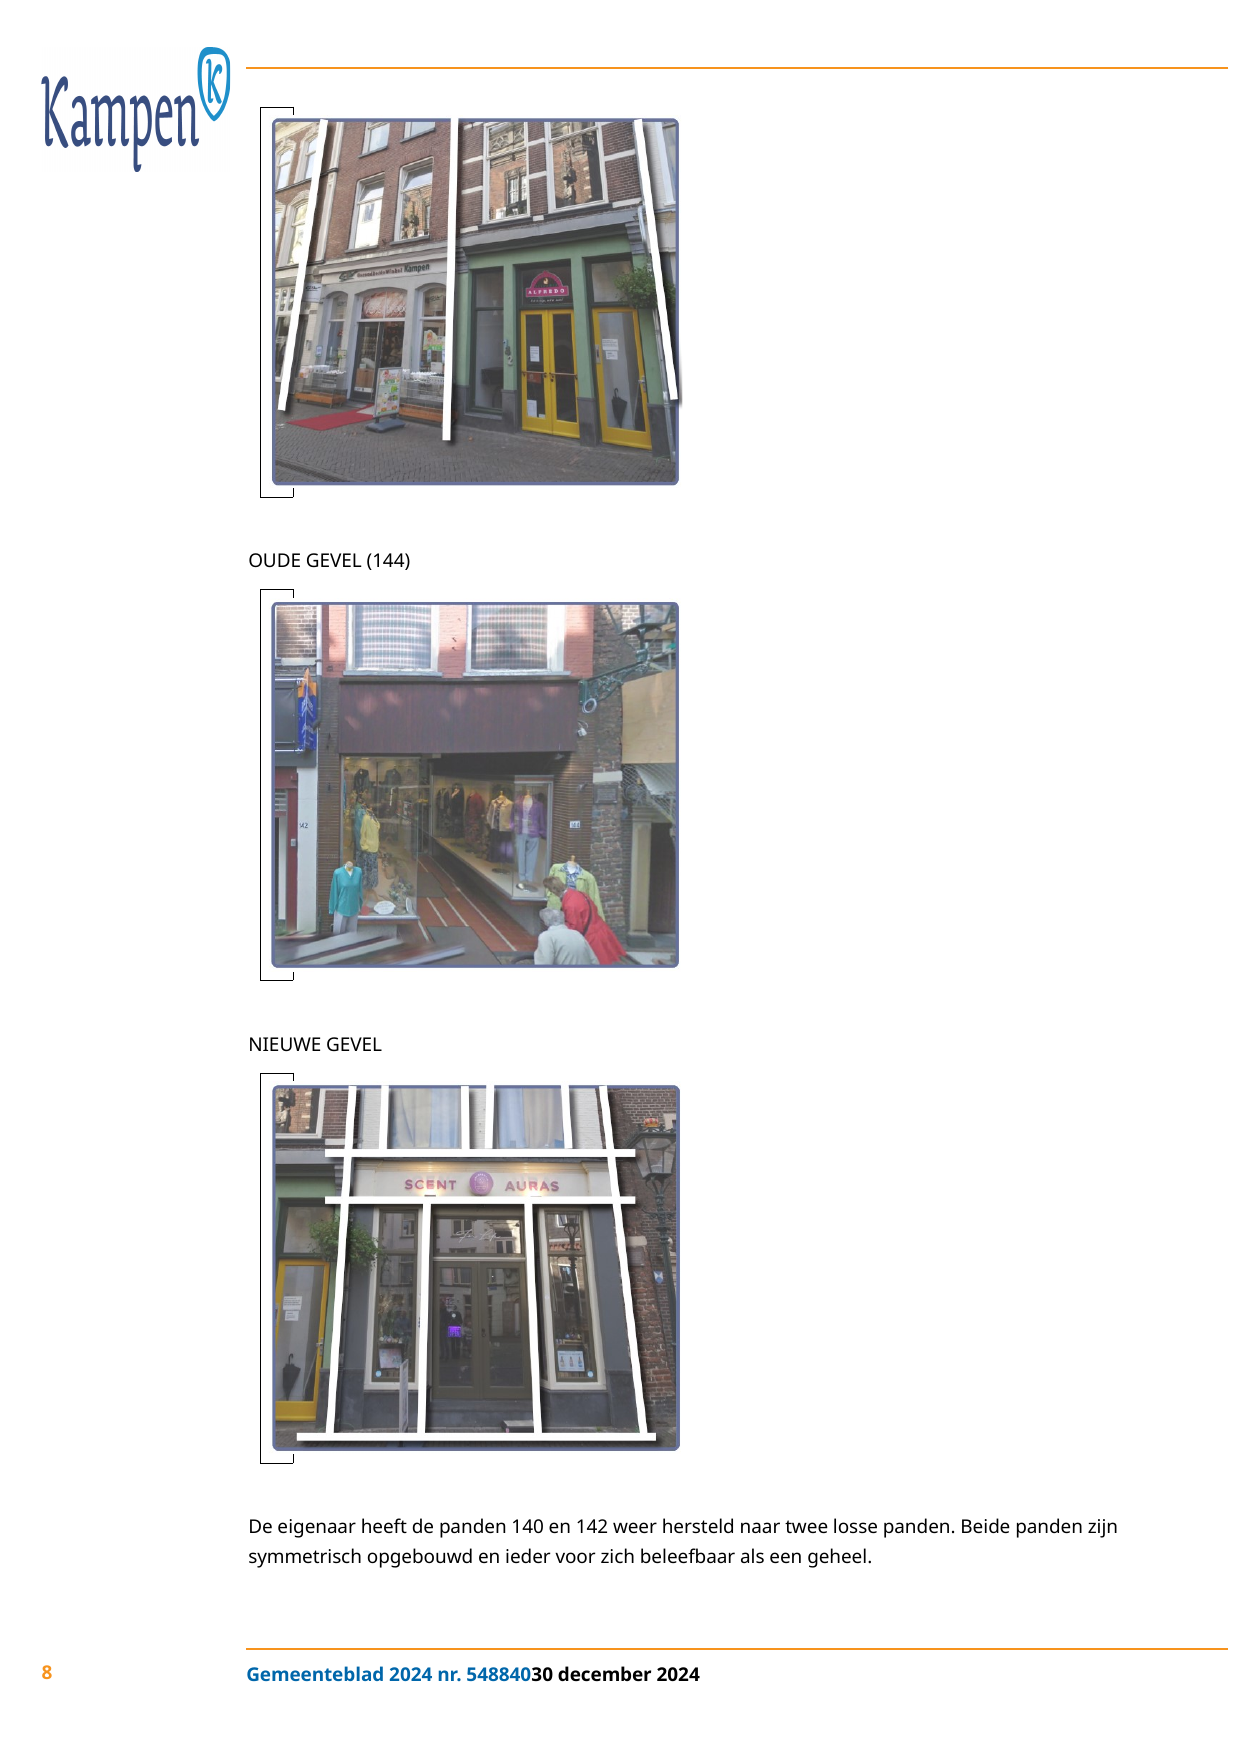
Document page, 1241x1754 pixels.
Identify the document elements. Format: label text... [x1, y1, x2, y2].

picture [268, 115, 683, 488]
text OUDE GEVEL (144) [248, 548, 1152, 573]
picture [268, 598, 683, 972]
text NIEUWE GEVEL [248, 1031, 1152, 1057]
picture [41, 47, 231, 172]
text De eigenaar heeft de panden 140 en 142 weer hersteld naar twee losse panden. Beide panden zijn symmetrisch opgebouwd en ieder voor zich beleefbaar als een geheel. [248, 1513, 1152, 1569]
picture [268, 1081, 683, 1454]
